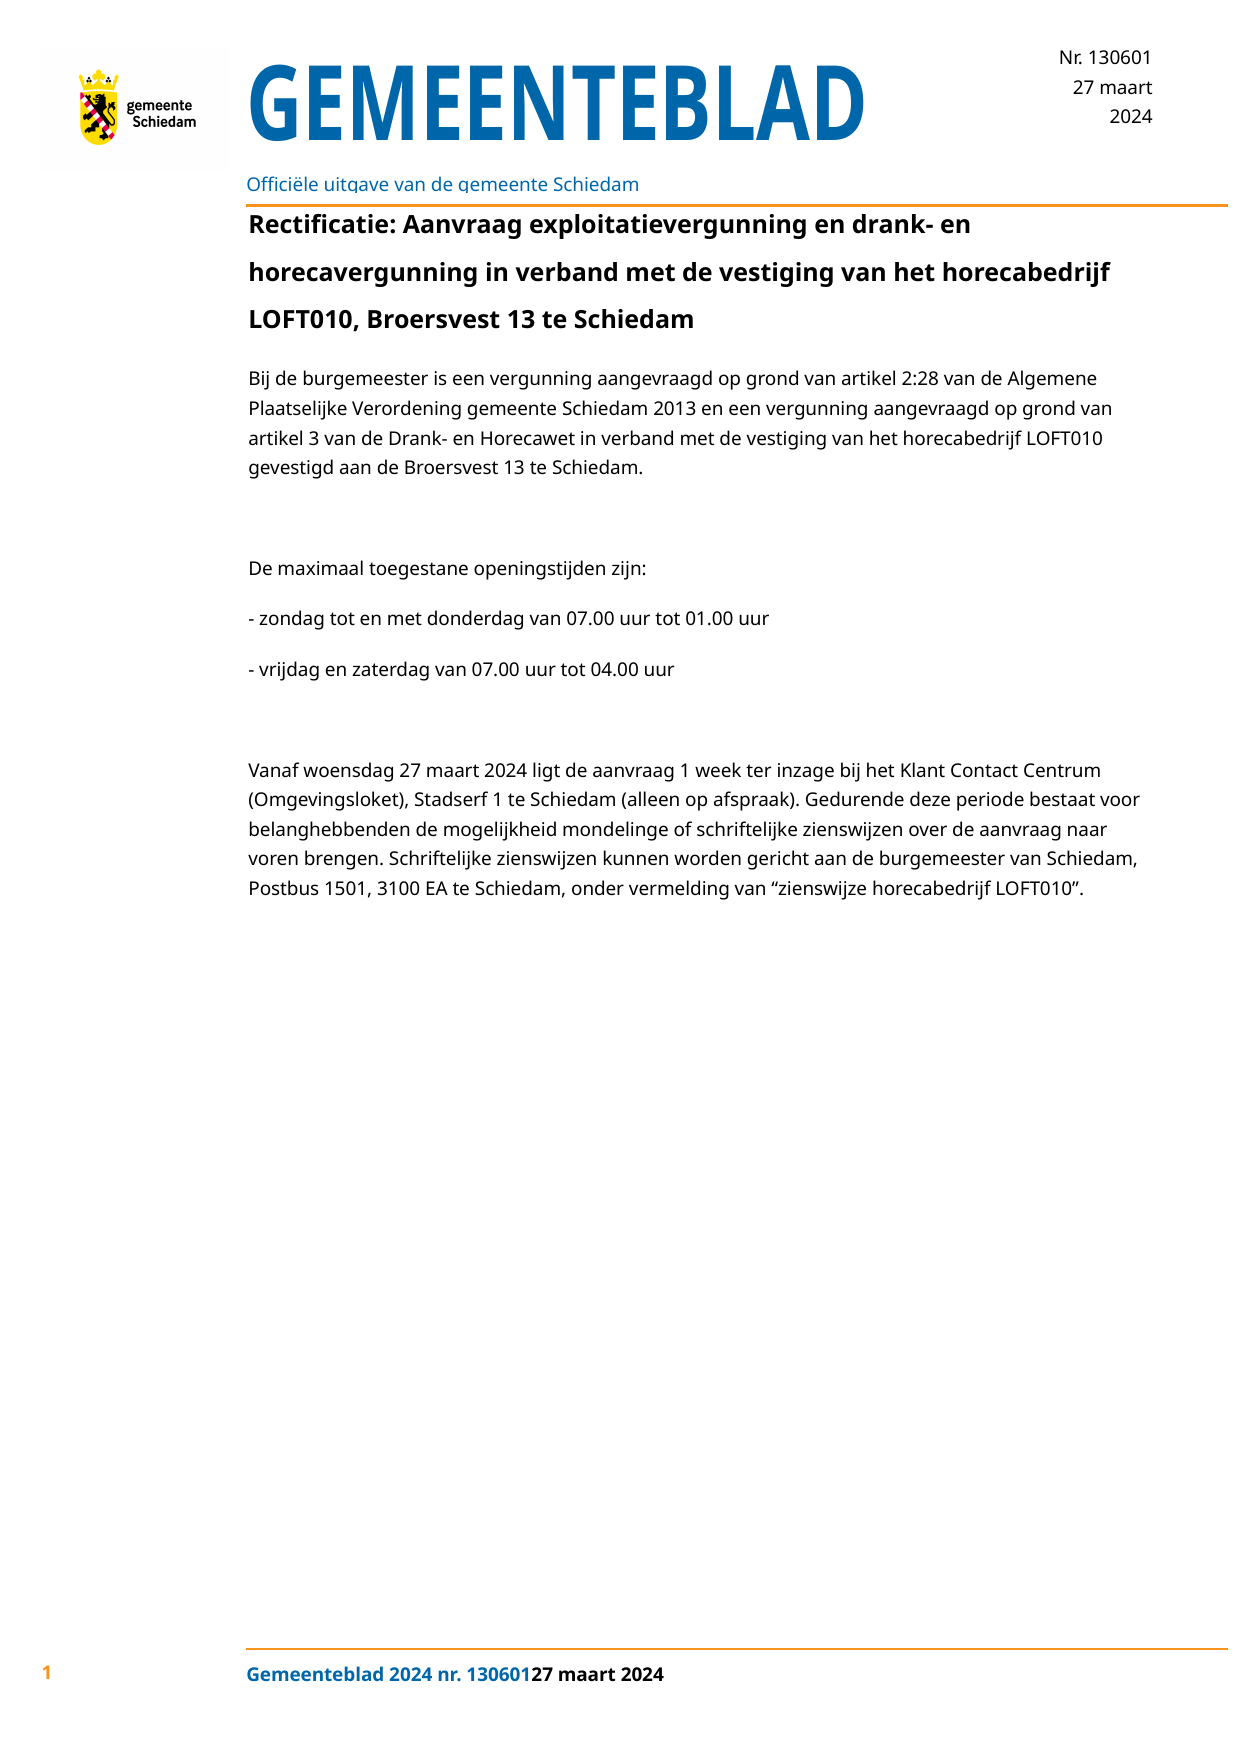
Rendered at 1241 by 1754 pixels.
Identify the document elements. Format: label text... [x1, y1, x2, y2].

text - zondag tot en met donderdag van 07.00 uur tot 01.00 uur [248, 606, 1152, 631]
text Bij de burgemeester is een vergunning aangevraagd op grond van artikel 2:28 van de Algemene Plaatselijke Verordening gemeente Schiedam 2013 en een vergunning aangevraagd op grond van artikel 3 van de Drank- en Horecawet in verband met de vestiging van het horecabedrijf LOFT010 gevestigd aan de Broersvest 13 te Schiedam. [248, 366, 1152, 480]
text Vanaf woensdag 27 maart 2024 ligt de aanvraag 1 week ter inzage bij het Klant Contact Centrum (Omgevingsloket), Stadserf 1 te Schiedam (alleen op afspraak). Gedurende deze periode bestaat voor belanghebbenden de mogelijkheid mondelinge of schriftelijke zienswijzen over de aanvraag naar voren brengen. Schriftelijke zienswijzen kunnen worden gericht aan de burgemeester van Schiedam, Postbus 1501, 3100 EA te Schiedam, onder vermelding van “zienswijze horecabedrijf LOFT010”. [248, 757, 1152, 901]
text - vrijdag en zaterdag van 07.00 uur tot 04.00 uur [248, 656, 1152, 682]
picture [41, 47, 231, 172]
text De maximaal toegestane openingstijden zijn: [248, 555, 1152, 581]
text Rectificatie: Aanvraag exploitatievergunning en drank- en horecavergunning in verband met de vestiging van het horecabedrijf LOFT010, Broersvest 13 te Schiedam [248, 207, 1152, 336]
